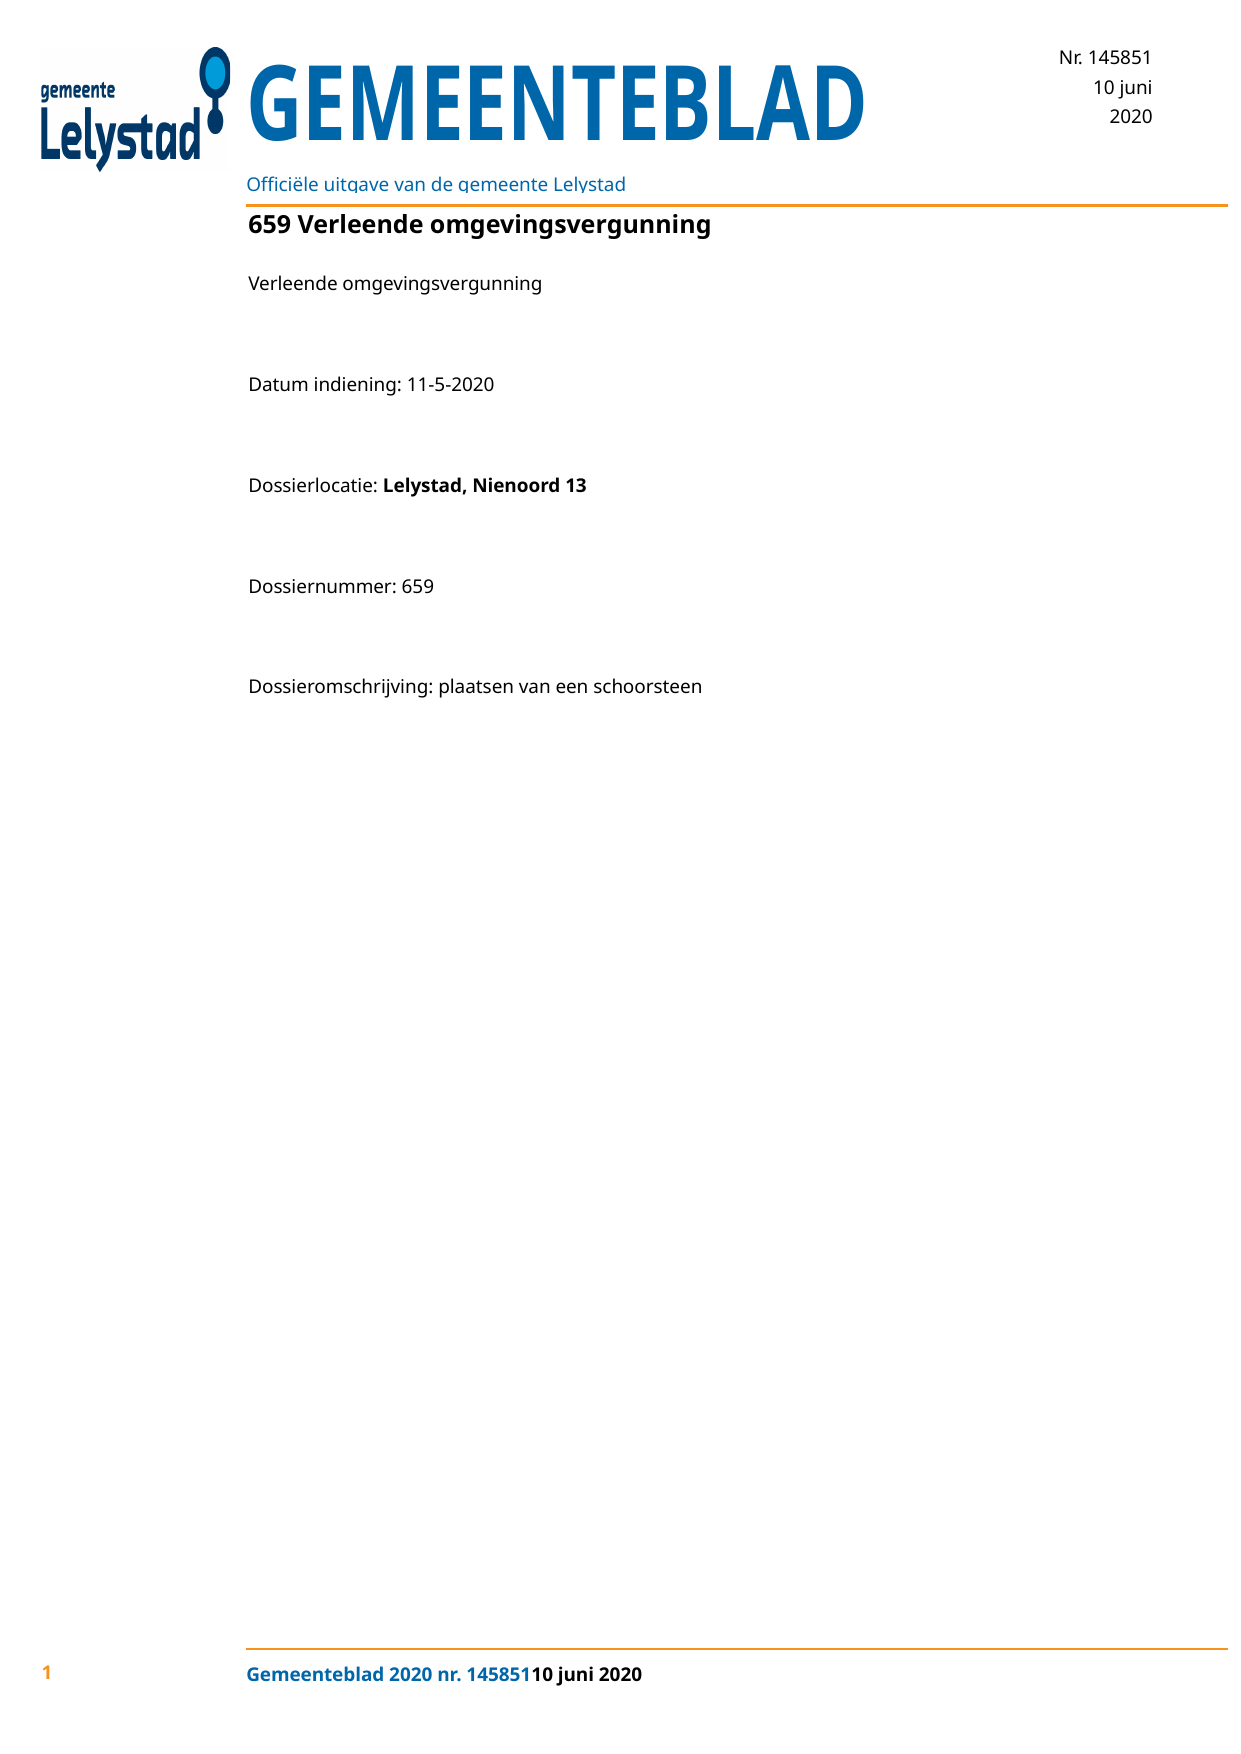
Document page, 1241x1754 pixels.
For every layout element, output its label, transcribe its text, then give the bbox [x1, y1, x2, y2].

picture [41, 47, 231, 172]
text Verleende omgevingsvergunning [248, 270, 1152, 296]
text Dossiernummer: 659 [248, 573, 1152, 598]
text Dossieromschrijving: plaatsen van een schoorsteen [248, 674, 1152, 699]
text Dossierlocatie: Lelystad, Nienoord 13 [248, 472, 1152, 498]
text 659 Verleende omgevingsvergunning [248, 207, 1152, 241]
text Datum indiening: 11-5-2020 [248, 371, 1152, 397]
